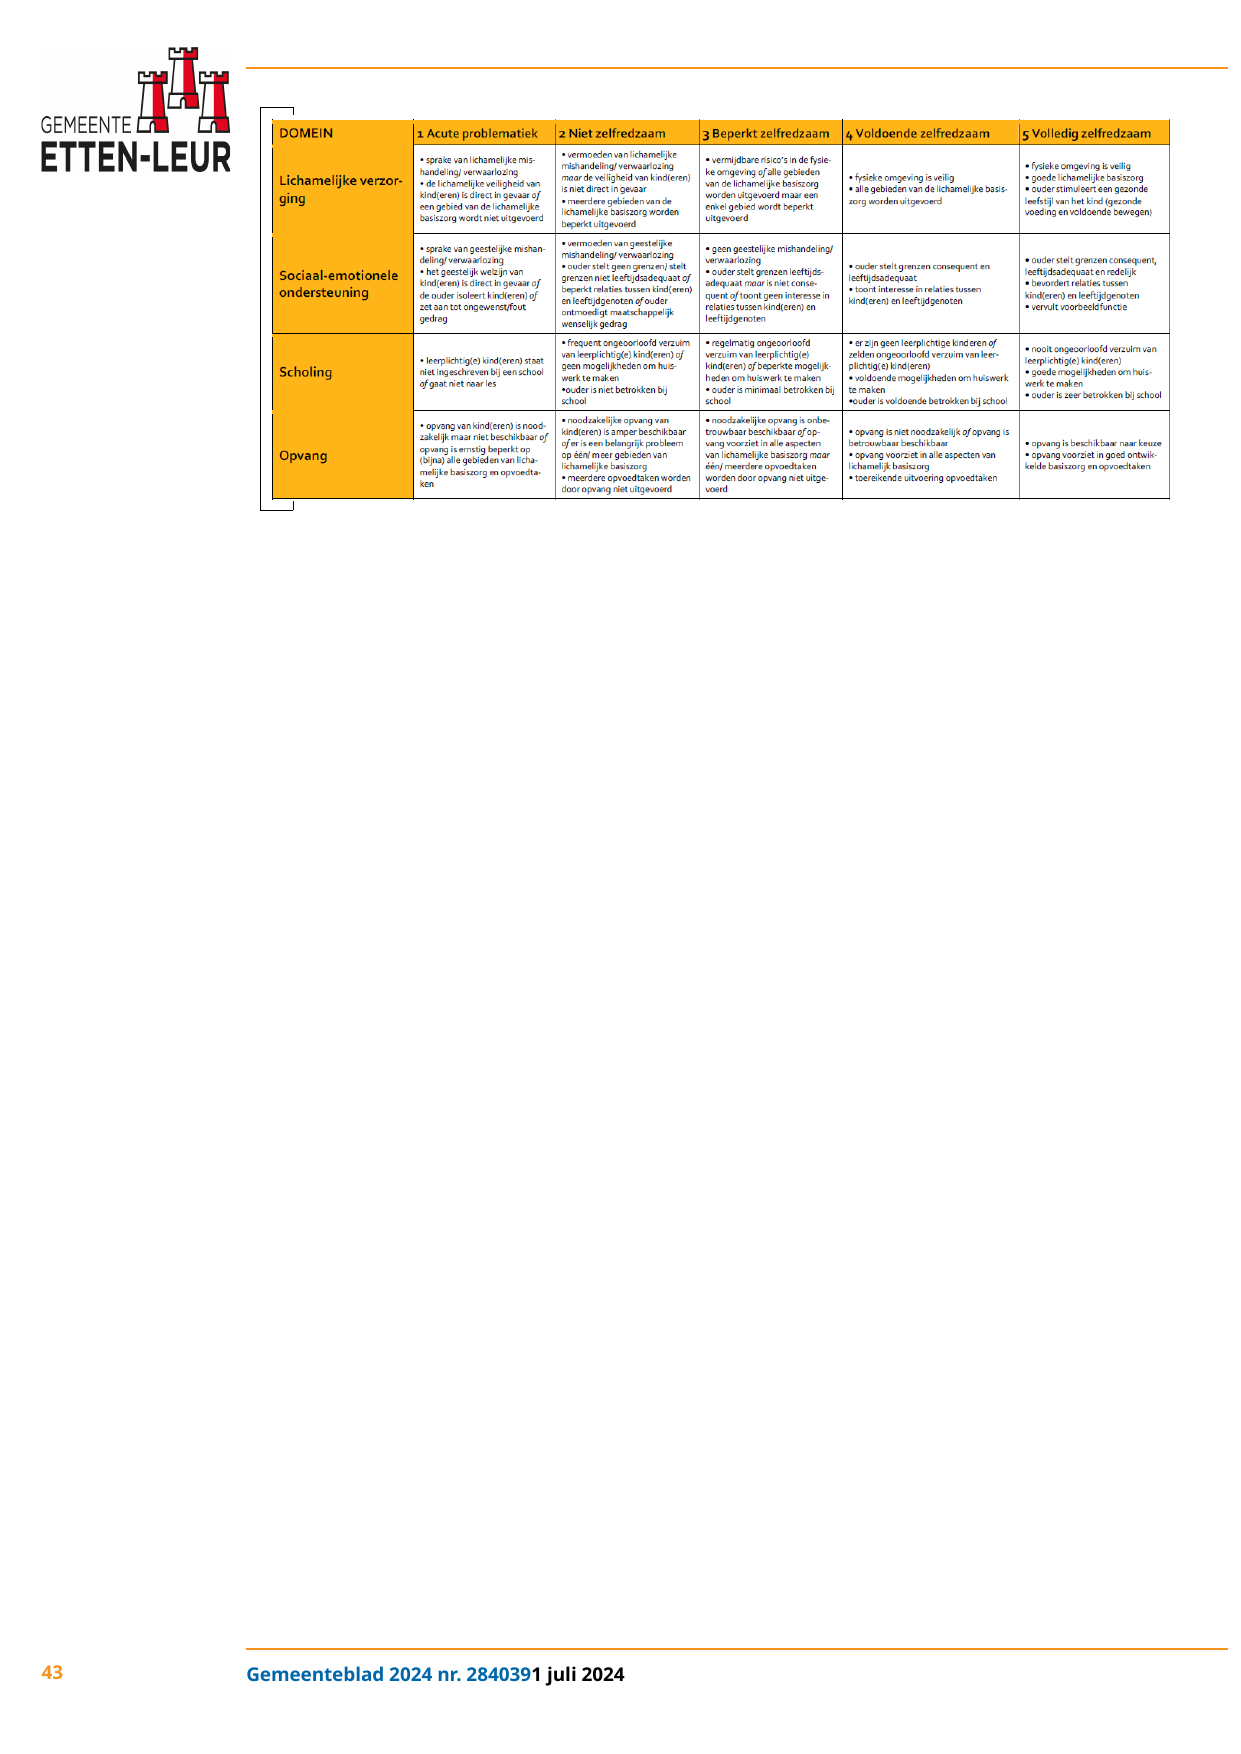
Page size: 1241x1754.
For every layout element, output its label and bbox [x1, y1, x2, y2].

picture [268, 115, 1173, 501]
picture [41, 47, 231, 172]
